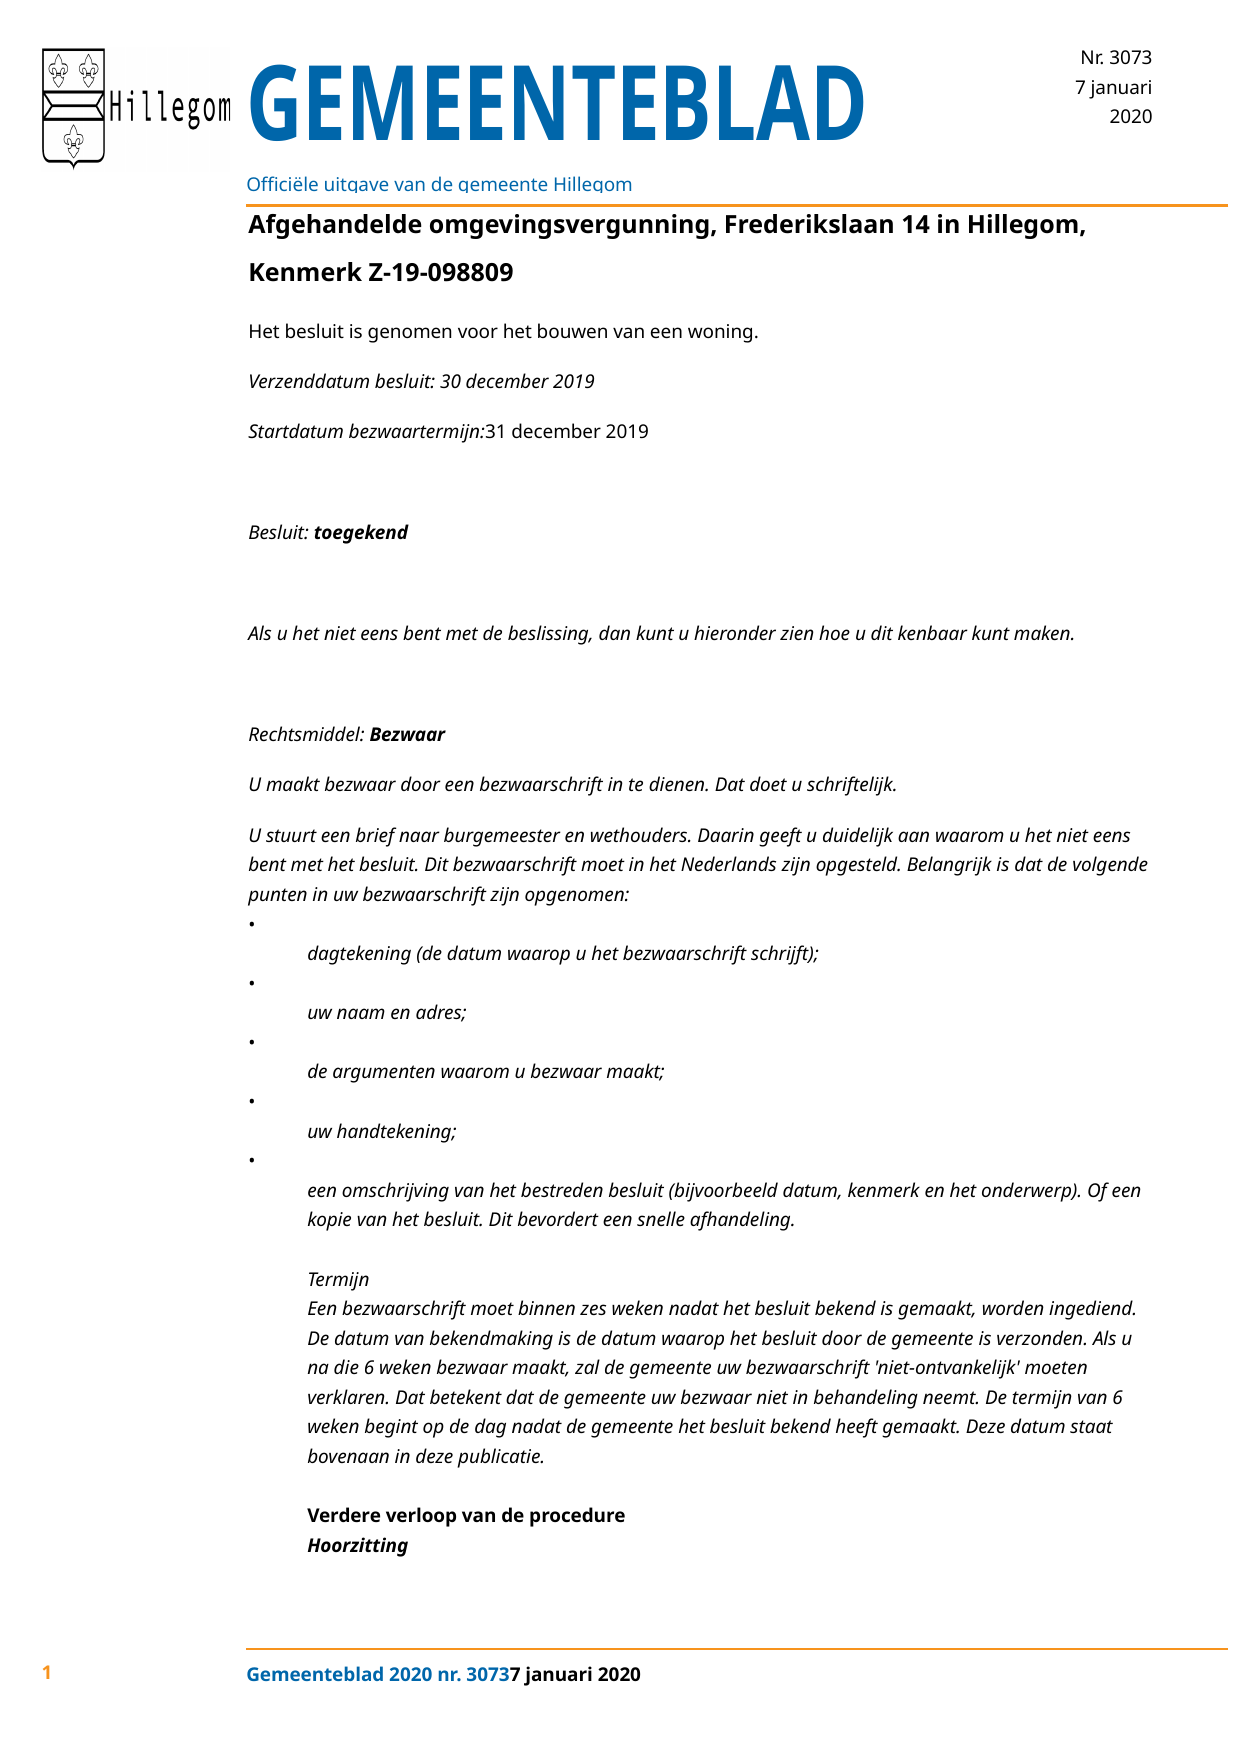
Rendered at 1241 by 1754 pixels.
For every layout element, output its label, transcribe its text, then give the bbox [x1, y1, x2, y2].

text Afgehandelde omgevingsvergunning, Frederikslaan 14 in Hillegom, Kenmerk Z-19-098809 [248, 207, 1152, 288]
text Als u het niet eens bent met de beslissing, dan kunt u hieronder zien hoe u dit kenbaar kunt maken. [248, 620, 1152, 646]
list Een bezwaarschrift moet binnen zes weken nadat het besluit bekend is gemaakt, worden ingediend. De datum van bekendmaking is de datum waarop het besluit door de gemeente is verzonden. Als u na die 6 weken bezwaar maakt, zal de gemeente uw bezwaarschrift 'niet-ontvankelijk' moeten verklaren. Dat betekent dat de gemeente uw bezwaar niet in behandeling neemt. De termijn van 6 weken begint op de dag nadat de gemeente het besluit bekend heeft gemaakt. Deze datum staat bovenaan in deze publicatie. [248, 1295, 1152, 1469]
text Het besluit is genomen voor het bouwen van een woning. [248, 318, 1152, 344]
list Termijn [248, 1266, 1152, 1292]
list de argumenten waarom u bezwaar maakt; [248, 1059, 1152, 1084]
text Besluit: toegekend [248, 519, 1152, 545]
text Verzenddatum besluit: 30 december 2019 [248, 368, 1152, 394]
text U maakt bezwaar door een bezwaarschrift in te dienen. Dat doet u schriftelijk. [248, 772, 1152, 797]
list Hoorzitting [248, 1532, 1152, 1558]
text Rechtsmiddel: Bezwaar [248, 721, 1152, 747]
list een omschrijving van het bestreden besluit (bijvoorbeeld datum, kenmerk en het onderwerp). Of een kopie van het besluit. Dit bevordert een snelle afhandeling. [248, 1177, 1152, 1232]
list Verdere verloop van de procedure [248, 1502, 1152, 1528]
list uw naam en adres; [248, 999, 1152, 1025]
text Startdatum bezwaartermijn:31 december 2019 [248, 419, 1152, 444]
list uw handtekening; [248, 1118, 1152, 1144]
picture [41, 47, 231, 172]
text U stuurt een brief naar burgemeester en wethouders. Daarin geeft u duidelijk aan waarom u het niet eens bent met het besluit. Dit bezwaarschrift moet in het Nederlands zijn opgesteld. Belangrijk is dat de volgende punten in uw bezwaarschrift zijn opgenomen: [248, 822, 1152, 907]
list dagtekening (de datum waarop u het bezwaarschrift schrijft); [248, 940, 1152, 966]
